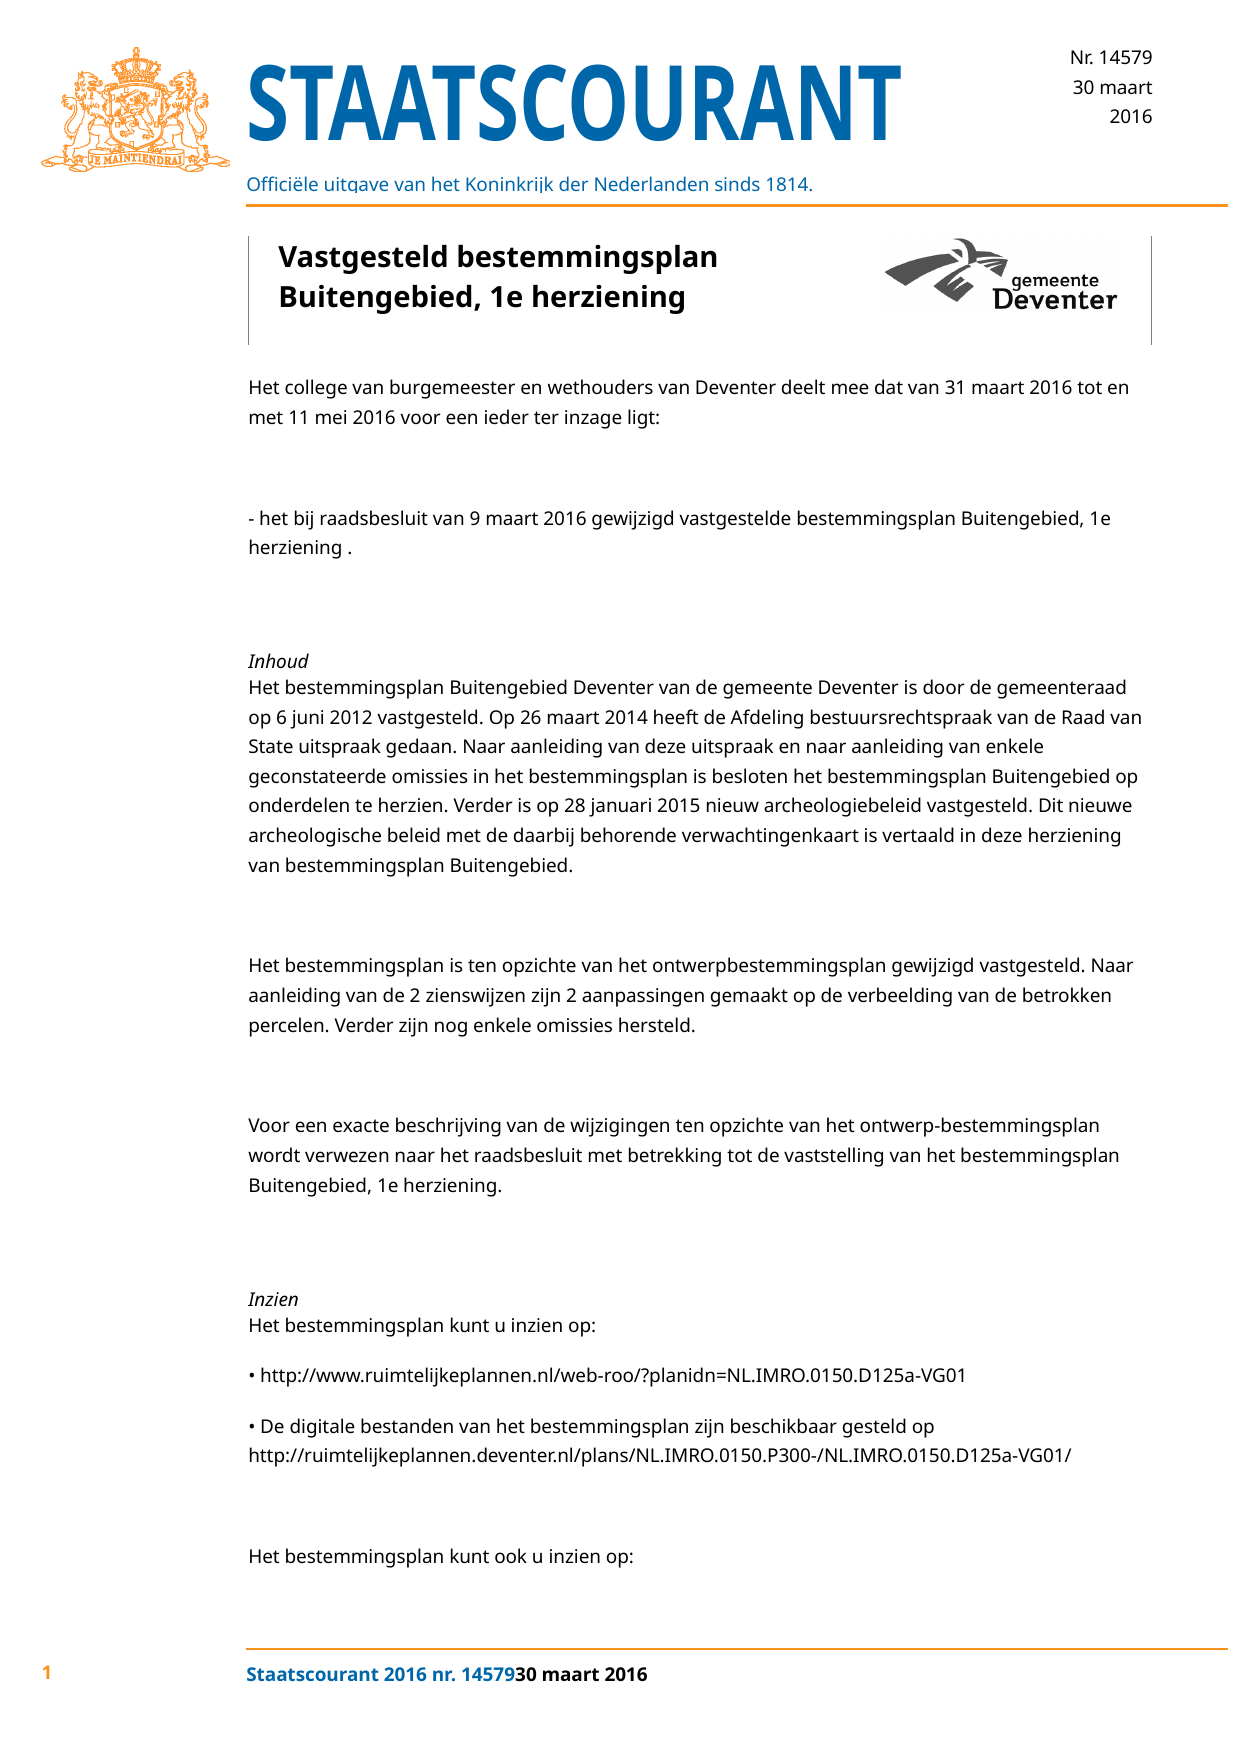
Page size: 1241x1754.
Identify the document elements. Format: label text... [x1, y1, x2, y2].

text Het bestemmingsplan Buitengebied Deventer van de gemeente Deventer is door de gemeenteraad op 6 juni 2012 vastgesteld. Op 26 maart 2014 heeft de Afdeling bestuursrechtspraak van de Raad van State uitspraak gedaan. Naar aanleiding van deze uitspraak en naar aanleiding van enkele geconstateerde omissies in het bestemmingsplan is besloten het bestemmingsplan Buitengebied op onderdelen te herzien. Verder is op 28 januari 2015 nieuw archeologiebeleid vastgesteld. Dit nieuwe archeologische beleid met de daarbij behorende verwachtingenkaart is vertaald in deze herziening van bestemmingsplan Buitengebied. [248, 674, 1152, 878]
text Voor een exacte beschrijving van de wijzigingen ten opzichte van het ontwerp-bestemmingsplan wordt verwezen naar het raadsbesluit met betrekking tot de vaststelling van het bestemmingsplan Buitengebied, 1e herziening. [248, 1113, 1152, 1198]
picture [882, 236, 1119, 311]
text Het bestemmingsplan kunt ook u inzien op: [248, 1543, 1152, 1569]
text Het bestemmingsplan kunt u inzien op: [248, 1312, 1152, 1338]
table_header Vastgesteld bestemmingsplan Buitengebied, 1e herziening [249, 236, 850, 345]
text • De digitale bestanden van het bestemmingsplan zijn beschikbaar gesteld op http://ruimtelijkeplannen.deventer.nl/plans/NL.IMRO.0150.P300-/NL.IMRO.0150.D125a-VG01/ [248, 1413, 1152, 1468]
text Het college van burgemeester en wethouders van Deventer deelt mee dat van 31 maart 2016 tot en met 11 mei 2016 voor een ieder ter inzage ligt: [248, 374, 1152, 429]
text - het bij raadsbesluit van 9 maart 2016 gewijzigd vastgestelde bestemmingsplan Buitengebied, 1e herziening . [248, 505, 1152, 560]
text • http://www.ruimtelijkeplannen.nl/web-roo/?planidn=NL.IMRO.0150.D125a-VG01 [248, 1362, 1152, 1388]
text Inhoud [248, 649, 1152, 674]
picture [41, 47, 231, 172]
table_header [850, 236, 1151, 345]
text Het bestemmingsplan is ten opzichte van het ontwerpbestemmingsplan gewijzigd vastgesteld. Naar aanleiding van de 2 zienswijzen zijn 2 aanpassingen gemaakt op de verbeelding van de betrokken percelen. Verder zijn nog enkele omissies hersteld. [248, 953, 1152, 1038]
text Inzien [248, 1286, 1152, 1312]
